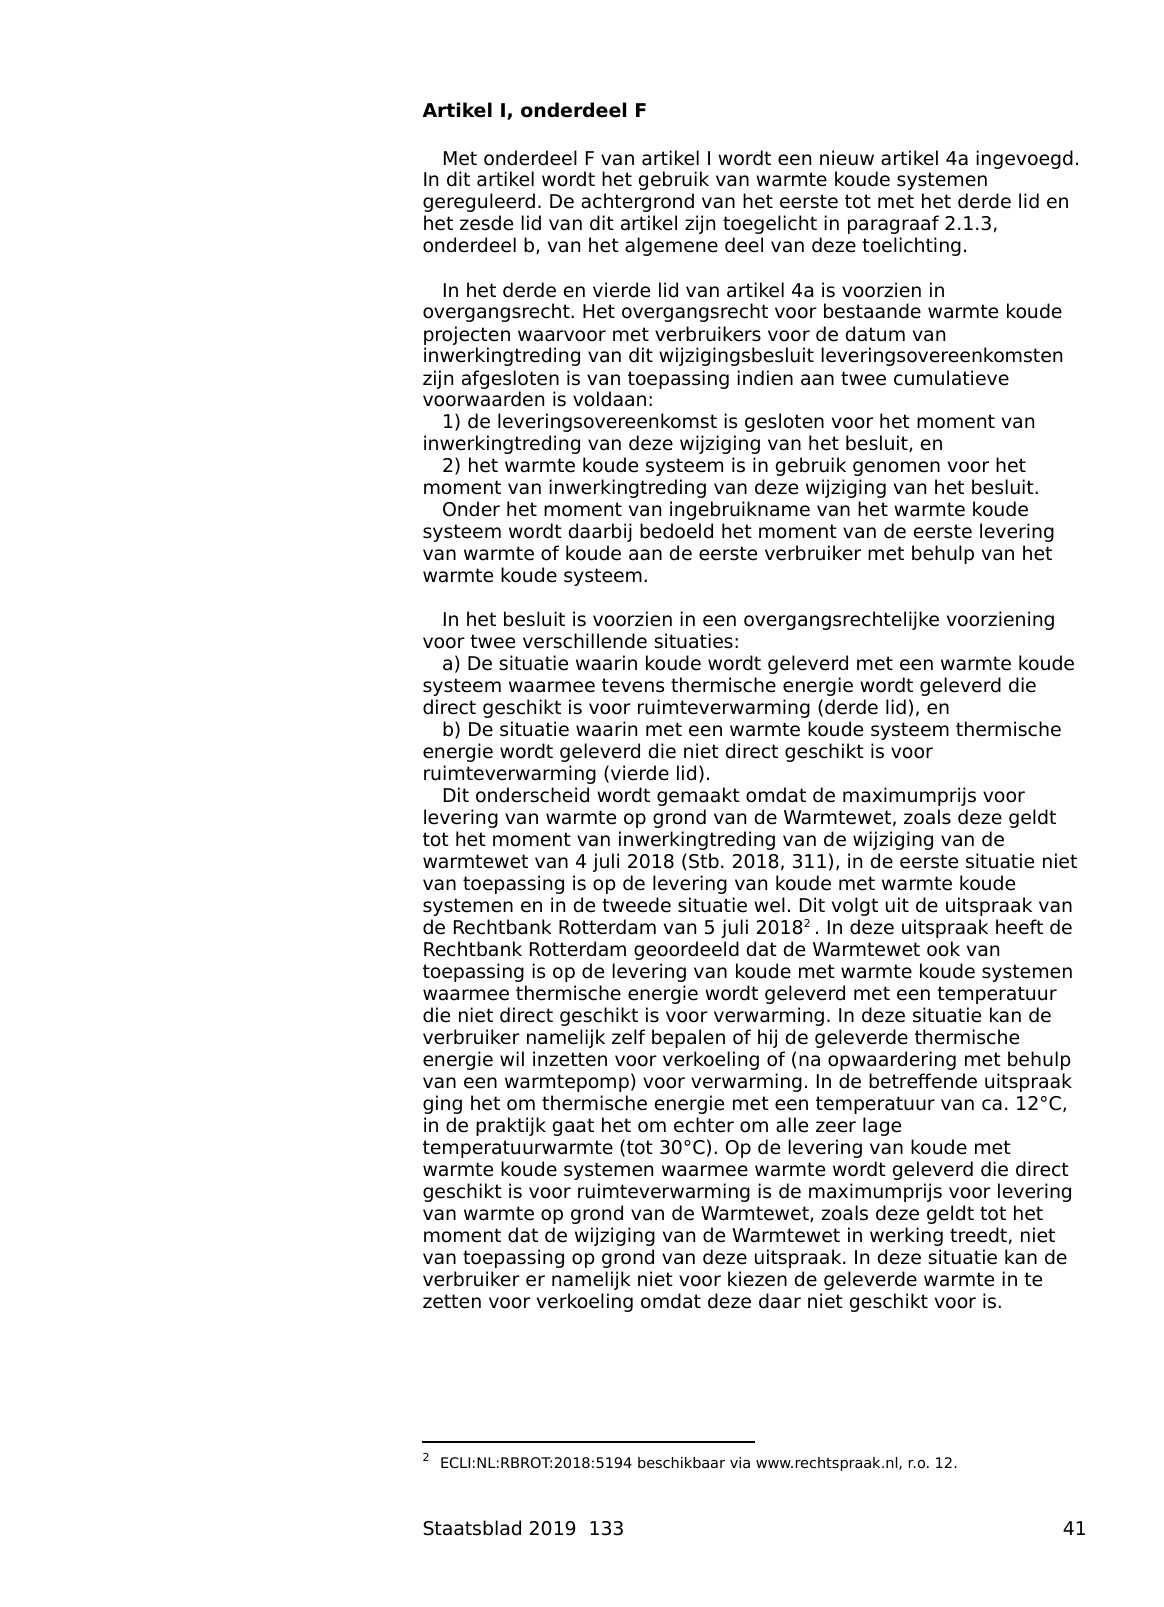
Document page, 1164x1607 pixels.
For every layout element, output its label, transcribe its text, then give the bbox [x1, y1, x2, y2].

text Dit onderscheid wordt gemaakt omdat de maximumprijs voor levering van warmte op grond van de Warmtewet, zoals deze geldt tot het moment van inwerkingtreding van de wijziging van de warmtewet van 4 juli 2018 (Stb. 2018, 311), in de eerste situatie niet van toepassing is op de levering van koude met warmte koude systemen en in de tweede situatie wel. Dit volgt uit de uitspraak van de Rechtbank Rotterdam van 5 juli 2018. In deze uitspraak heeft de Rechtbank Rotterdam geoordeeld dat de Warmtewet ook van toepassing is op de levering van koude met warmte koude systemen waarmee thermische energie wordt geleverd met een temperatuur die niet direct geschikt is voor verwarming. In deze situatie kan de verbruiker namelijk zelf bepalen of hij de geleverde thermische energie wil inzetten voor verkoeling of (na opwaardering met behulp van een warmtepomp) voor verwarming. In de betreffende uitspraak ging het om thermische energie met een temperatuur van ca. 12°C, in de praktijk gaat het om echter om alle zeer lage temperatuurwarmte (tot 30°C). Op de levering van koude met warmte koude systemen waarmee warmte wordt geleverd die direct geschikt is voor ruimteverwarming is de maximumprijs voor levering van warmte op grond van de Warmtewet, zoals deze geldt tot het moment dat de wijziging van de Warmtewet in werking treedt, niet van toepassing op grond van deze uitspraak. In deze situatie kan de verbruiker er namelijk niet voor kiezen de geleverde warmte in te zetten voor verkoeling omdat deze daar niet geschikt voor is. [422, 785, 1087, 1313]
text Met onderdeel F van artikel I wordt een nieuw artikel 4a ingevoegd. In dit artikel wordt het gebruik van warmte koude systemen gereguleerd. De achtergrond van het eerste tot met het derde lid en het zesde lid van dit artikel zijn toegelicht in paragraaf 2.1.3, onderdeel b, van het algemene deel van deze toelichting. [422, 147, 1087, 257]
text In het besluit is voorzien in een overgangsrechtelijke voorziening voor twee verschillende situaties: [422, 609, 1087, 653]
text In het derde en vierde lid van artikel 4a is voorzien in overgangsrecht. Het overgangsrecht voor bestaande warmte koude projecten waarvoor met verbruikers voor de datum van inwerkingtreding van dit wijzigingsbesluit leveringsovereenkomsten zijn afgesloten is van toepassing indien aan twee cumulatieve voorwaarden is voldaan: [422, 279, 1087, 411]
subtitle Artikel I, onderdeel F [422, 100, 1087, 122]
text Onder het moment van ingebruikname van het warmte koude systeem wordt daarbij bedoeld het moment van de eerste levering van warmte of koude aan de eerste verbruiker met behulp van het warmte koude systeem. [422, 499, 1087, 587]
text ECLI:NL:RBROT:2018:5194 beschikbaar via www.rechtspraak.nl, r.o. 12. [422, 1451, 1087, 1473]
text 1) de leveringsovereenkomst is gesloten voor het moment van inwerkingtreding van deze wijziging van het besluit, en [422, 411, 1087, 455]
text 2) het warmte koude systeem is in gebruik genomen voor het moment van inwerkingtreding van deze wijziging van het besluit. [422, 455, 1087, 499]
text b) De situatie waarin met een warmte koude systeem thermische energie wordt geleverd die niet direct geschikt is voor ruimteverwarming (vierde lid). [422, 719, 1087, 785]
text a) De situatie waarin koude wordt geleverd met een warmte koude systeem waarmee tevens thermische energie wordt geleverd die direct geschikt is voor ruimteverwarming (derde lid), en [422, 653, 1087, 719]
